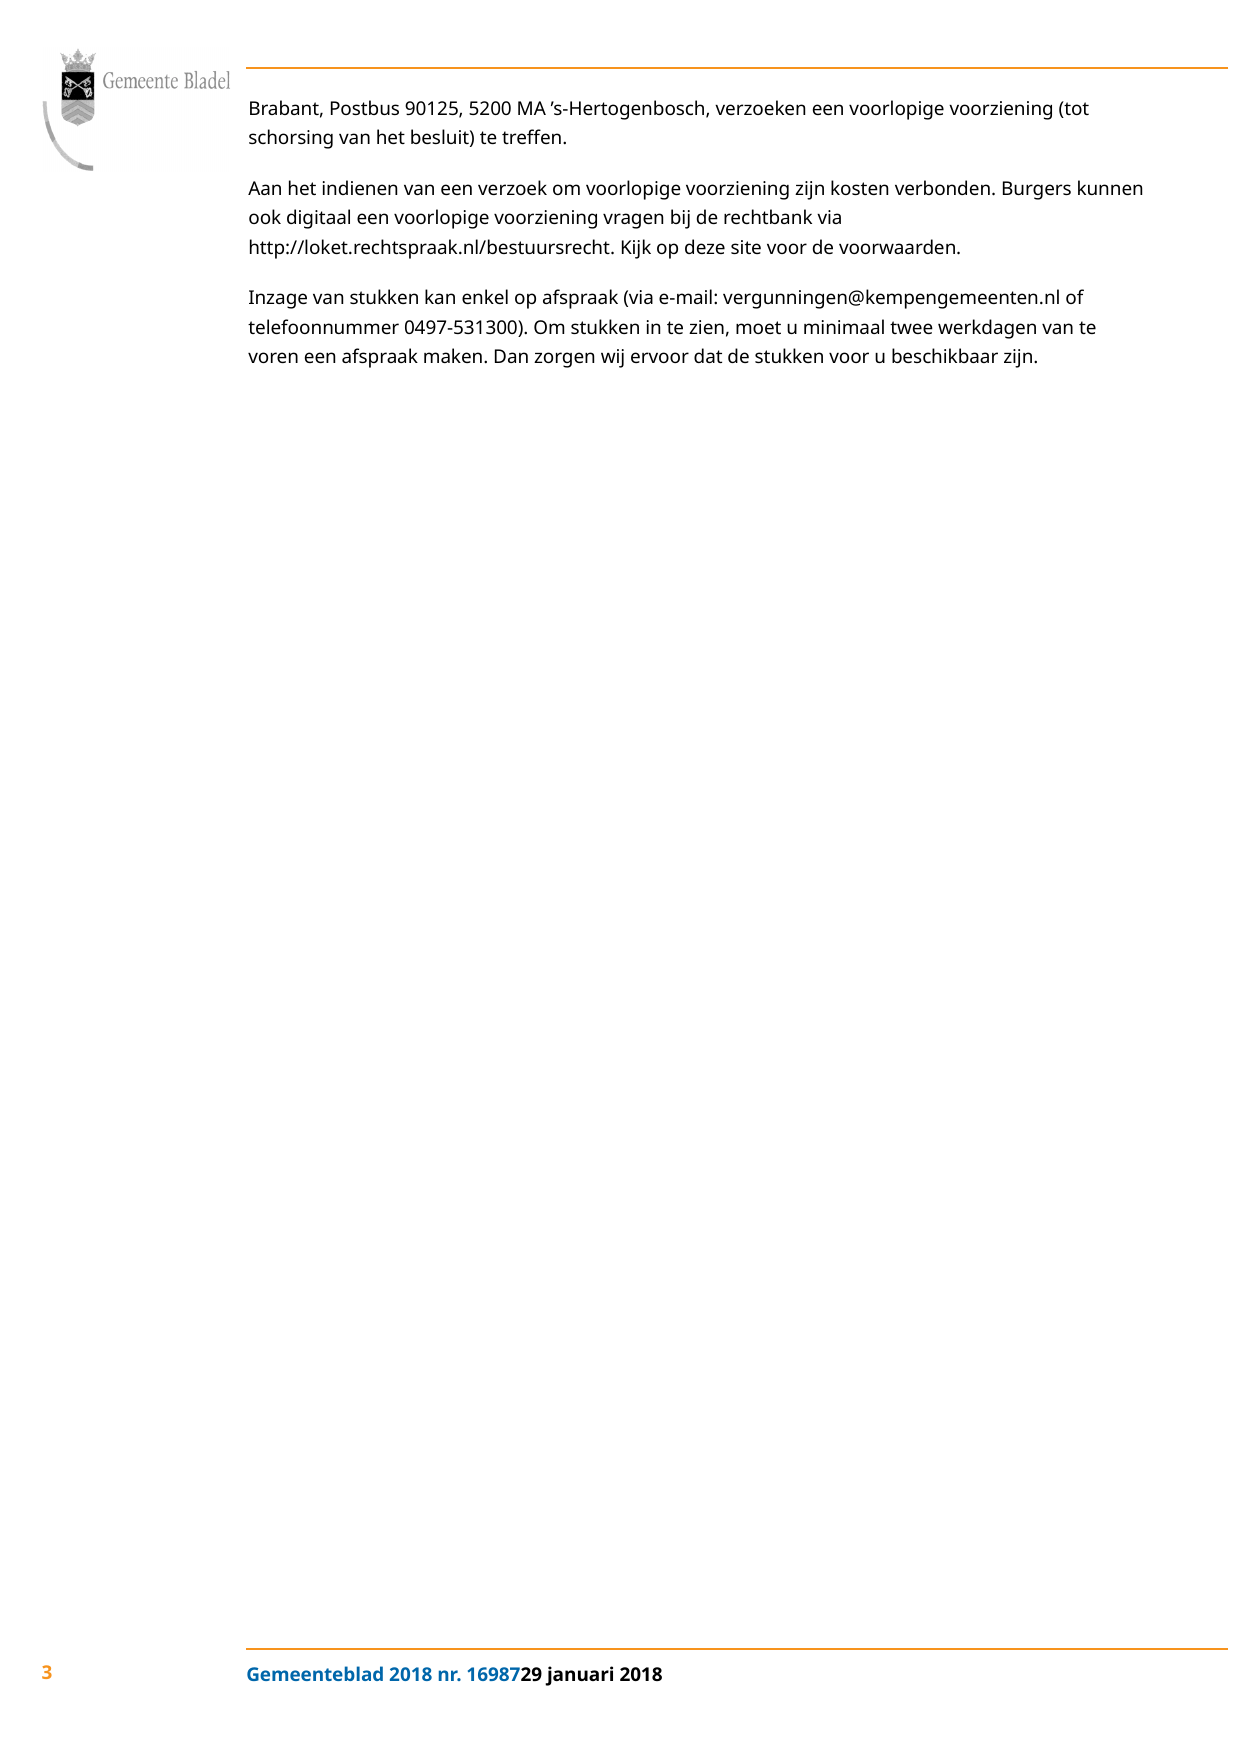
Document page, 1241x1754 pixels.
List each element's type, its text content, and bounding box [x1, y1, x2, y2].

text Inzage van stukken kan enkel op afspraak (via e-mail: vergunningen@kempengemeenten.nl of telefoonnummer 0497-531300). Om stukken in te zien, moet u minimaal twee werkdagen van te voren een afspraak maken. Dan zorgen wij ervoor dat de stukken voor u beschikbaar zijn. [248, 284, 1152, 369]
text Aan het indienen van een verzoek om voorlopige voorziening zijn kosten verbonden. Burgers kunnen ook digitaal een voorlopige voorziening vragen bij de rechtbank via http://loket.rechtspraak.nl/bestuursrecht. Kijk op deze site voor de voorwaarden. [248, 175, 1152, 260]
picture [41, 47, 231, 172]
text Brabant, Postbus 90125, 5200 MA ’s-Hertogenbosch, verzoeken een voorlopige voorziening (tot schorsing van het besluit) te treffen. [248, 95, 1152, 150]
